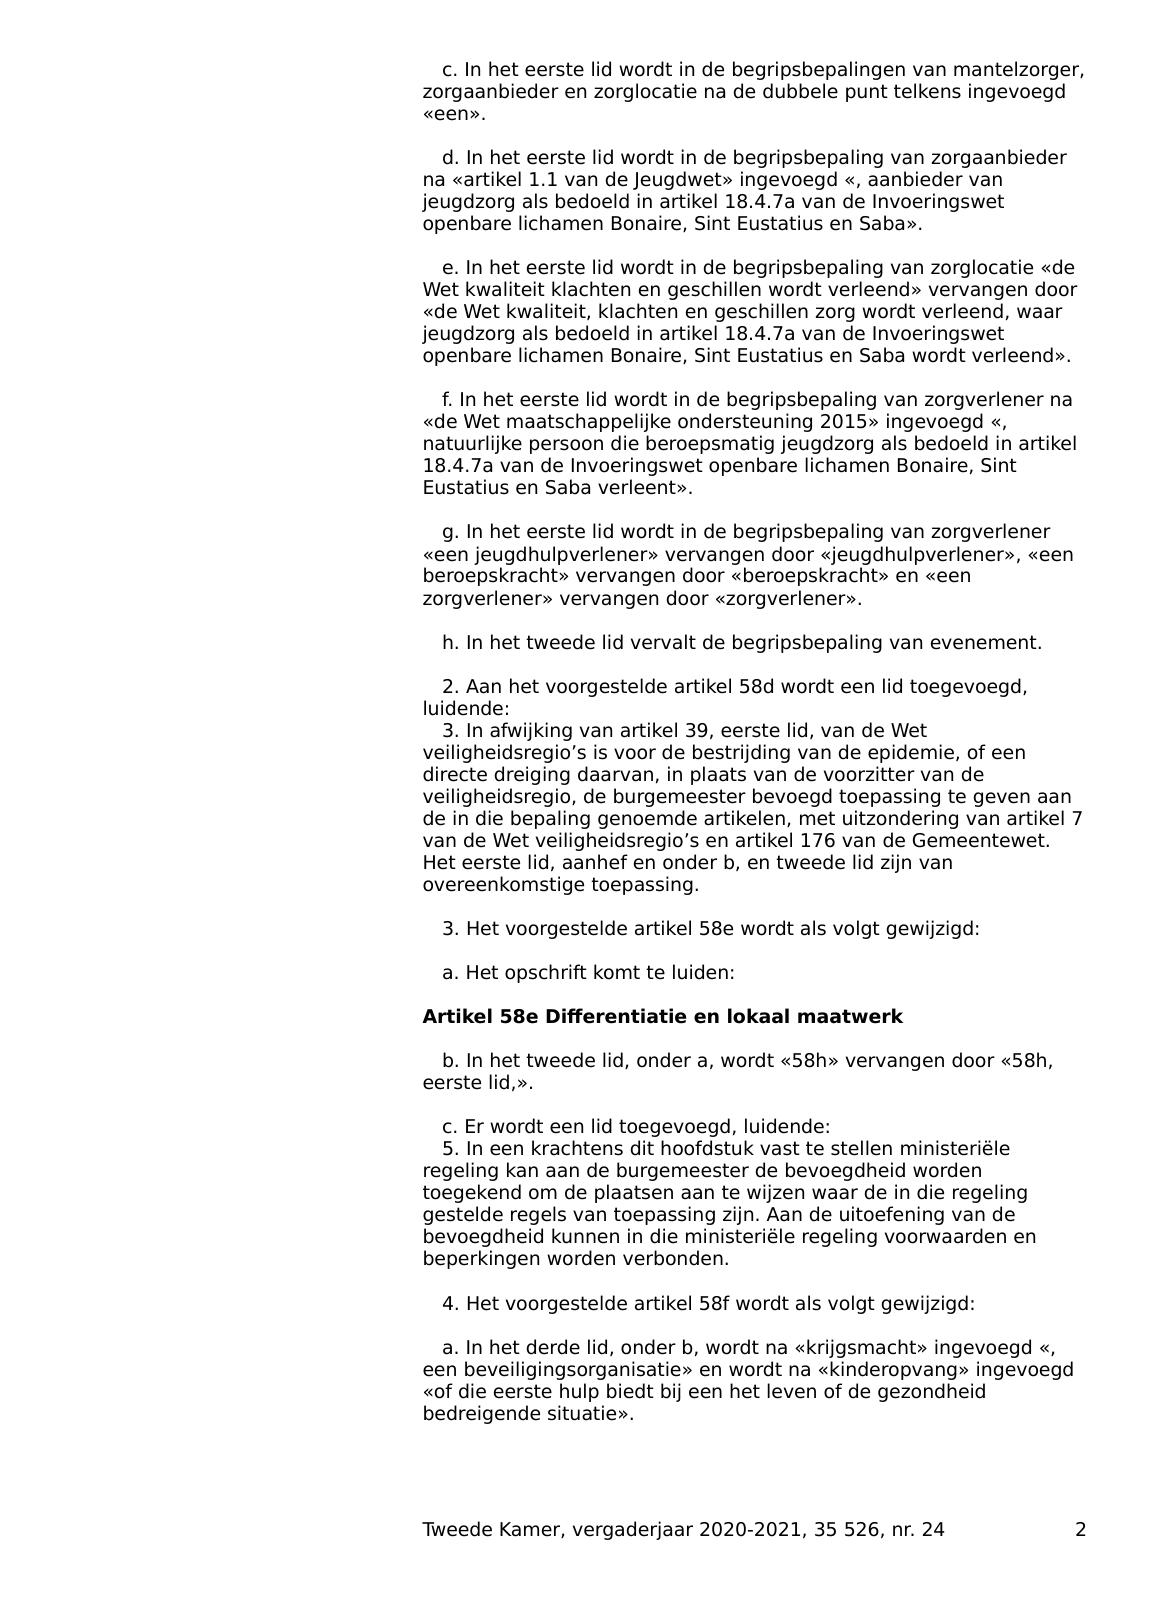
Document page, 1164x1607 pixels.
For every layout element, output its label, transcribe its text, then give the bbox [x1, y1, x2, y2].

text b. In het tweede lid, onder a, wordt «58h» vervangen door «58h, eerste lid,». [422, 1050, 1087, 1094]
text a. Het opschrift komt te luiden: [422, 962, 1087, 984]
text 3. Het voorgestelde artikel 58e wordt als volgt gewijzigd: [422, 918, 1087, 940]
text 2. Aan het voorgestelde artikel 58d wordt een lid toegevoegd, luidende: [422, 676, 1087, 720]
text c. Er wordt een lid toegevoegd, luidende: [422, 1116, 1087, 1138]
subtitle Artikel 58e Differentiatie en lokaal maatwerk [422, 1006, 1087, 1028]
text d. In het eerste lid wordt in de begripsbepaling van zorgaanbieder na «artikel 1.1 van de Jeugdwet» ingevoegd «, aanbieder van jeugdzorg als bedoeld in artikel 18.4.7a van de Invoeringswet openbare lichamen Bonaire, Sint Eustatius en Saba». [422, 147, 1087, 235]
text g. In het eerste lid wordt in de begripsbepaling van zorgverlener «een jeugdhulpverlener» vervangen door «jeugdhulpverlener», «een beroepskracht» vervangen door «beroepskracht» en «een zorgverlener» vervangen door «zorgverlener». [422, 521, 1087, 609]
text a. In het derde lid, onder b, wordt na «krijgsmacht» ingevoegd «, een beveiligingsorganisatie» en wordt na «kinderopvang» ingevoegd «of die eerste hulp biedt bij een het leven of de gezondheid bedreigende situatie». [422, 1337, 1087, 1424]
text e. In het eerste lid wordt in de begripsbepaling van zorglocatie «de Wet kwaliteit klachten en geschillen wordt verleend» vervangen door «de Wet kwaliteit, klachten en geschillen zorg wordt verleend, waar jeugdzorg als bedoeld in artikel 18.4.7a van de Invoeringswet openbare lichamen Bonaire, Sint Eustatius en Saba wordt verleend». [422, 257, 1087, 367]
text f. In het eerste lid wordt in de begripsbepaling van zorgverlener na «de Wet maatschappelijke ondersteuning 2015» ingevoegd «, natuurlijke persoon die beroepsmatig jeugdzorg als bedoeld in artikel 18.4.7a van de Invoeringswet openbare lichamen Bonaire, Sint Eustatius en Saba verleent». [422, 389, 1087, 499]
text 4. Het voorgestelde artikel 58f wordt als volgt gewijzigd: [422, 1292, 1087, 1314]
text c. In het eerste lid wordt in de begripsbepalingen van mantelzorger, zorgaanbieder en zorglocatie na de dubbele punt telkens ingevoegd «een». [422, 59, 1087, 125]
text 5. In een krachtens dit hoofdstuk vast te stellen ministeriële regeling kan aan de burgemeester de bevoegdheid worden toegekend om de plaatsen aan te wijzen waar de in die regeling gestelde regels van toepassing zijn. Aan de uitoefening van de bevoegdheid kunnen in die ministeriële regeling voorwaarden en beperkingen worden verbonden. [422, 1138, 1087, 1270]
text h. In het tweede lid vervalt de begripsbepaling van evenement. [422, 632, 1087, 653]
text 3. In afwijking van artikel 39, eerste lid, van de Wet veiligheidsregio’s is voor de bestrijding van de epidemie, of een directe dreiging daarvan, in plaats van de voorzitter van de veiligheidsregio, de burgemeester bevoegd toepassing te geven aan de in die bepaling genoemde artikelen, met uitzondering van artikel 7 van de Wet veiligheidsregio’s en artikel 176 van de Gemeentewet. Het eerste lid, aanhef en onder b, en tweede lid zijn van overeenkomstige toepassing. [422, 720, 1087, 896]
